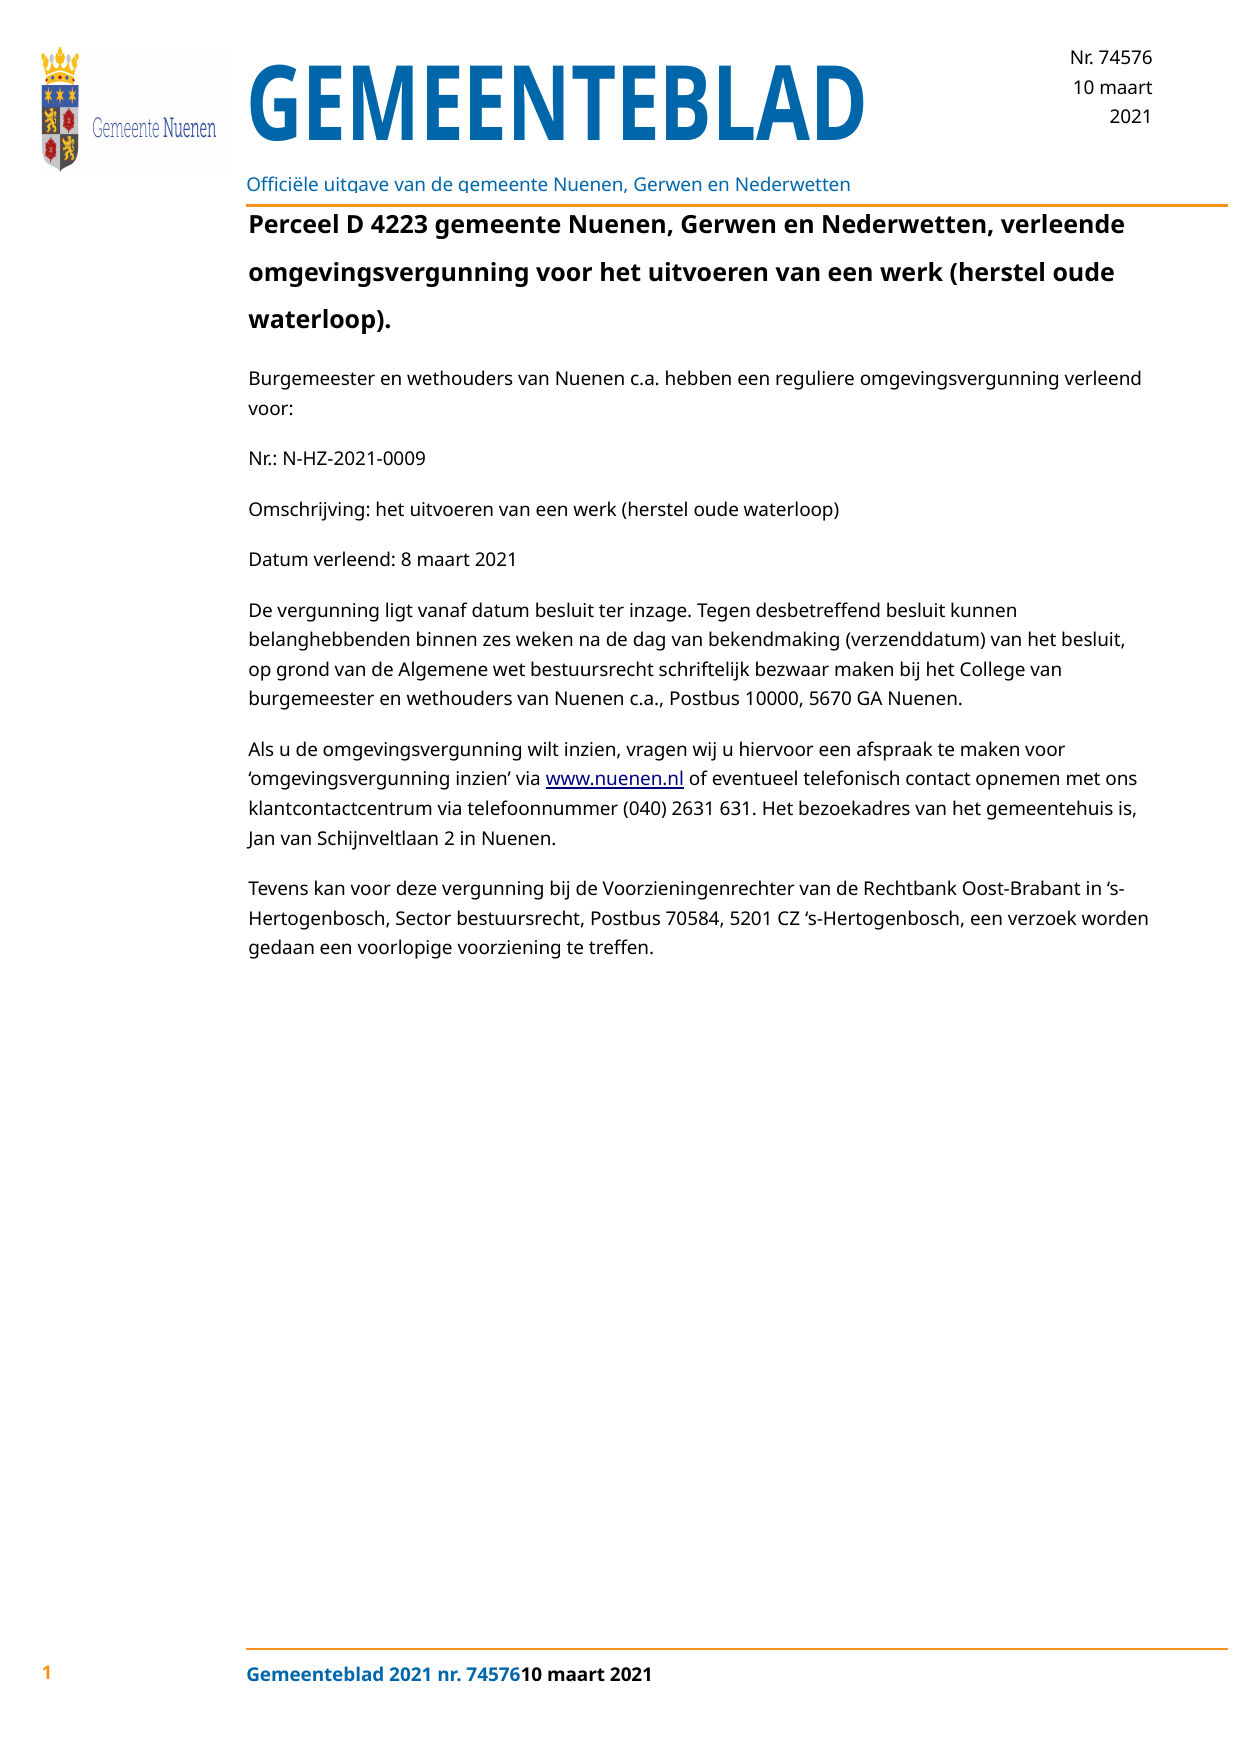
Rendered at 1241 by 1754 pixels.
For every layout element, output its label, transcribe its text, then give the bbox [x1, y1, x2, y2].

text Omschrijving: het uitvoeren van een werk (herstel oude waterloop) [248, 496, 1152, 522]
text Burgemeester en wethouders van Nuenen c.a. hebben een reguliere omgevingsvergunning verleend voor: [248, 366, 1152, 421]
text Nr.: N-HZ-2021-0009 [248, 446, 1152, 471]
text Perceel D 4223 gemeente Nuenen, Gerwen en Nederwetten, verleende omgevingsvergunning voor het uitvoeren van een werk (herstel oude waterloop). [248, 207, 1152, 336]
text De vergunning ligt vanaf datum besluit ter inzage. Tegen desbetreffend besluit kunnen belanghebbenden binnen zes weken na de dag van bekendmaking (verzenddatum) van het besluit, op grond van de Algemene wet bestuursrecht schriftelijk bezwaar maken bij het College van burgemeester en wethouders van Nuenen c.a., Postbus 10000, 5670 GA Nuenen. [248, 597, 1152, 711]
text Tevens kan voor deze vergunning bij de Voorzieningenrechter van de Rechtbank Oost-Brabant in ‘s-Hertogenbosch, Sector bestuursrecht, Postbus 70584, 5201 CZ ‘s-Hertogenbosch, een verzoek worden gedaan een voorlopige voorziening te treffen. [248, 875, 1152, 960]
picture [41, 47, 231, 172]
text Als u de omgevingsvergunning wilt inzien, vragen wij u hiervoor een afspraak te maken voor ‘omgevingsvergunning inzien’ via www.nuenen.nl of eventueel telefonisch contact opnemen met ons klantcontactcentrum via telefoonnummer (040) 2631 631. Het bezoekadres van het gemeentehuis is, Jan van Schijnveltlaan 2 in Nuenen. [248, 736, 1152, 850]
text Datum verleend: 8 maart 2021 [248, 546, 1152, 572]
